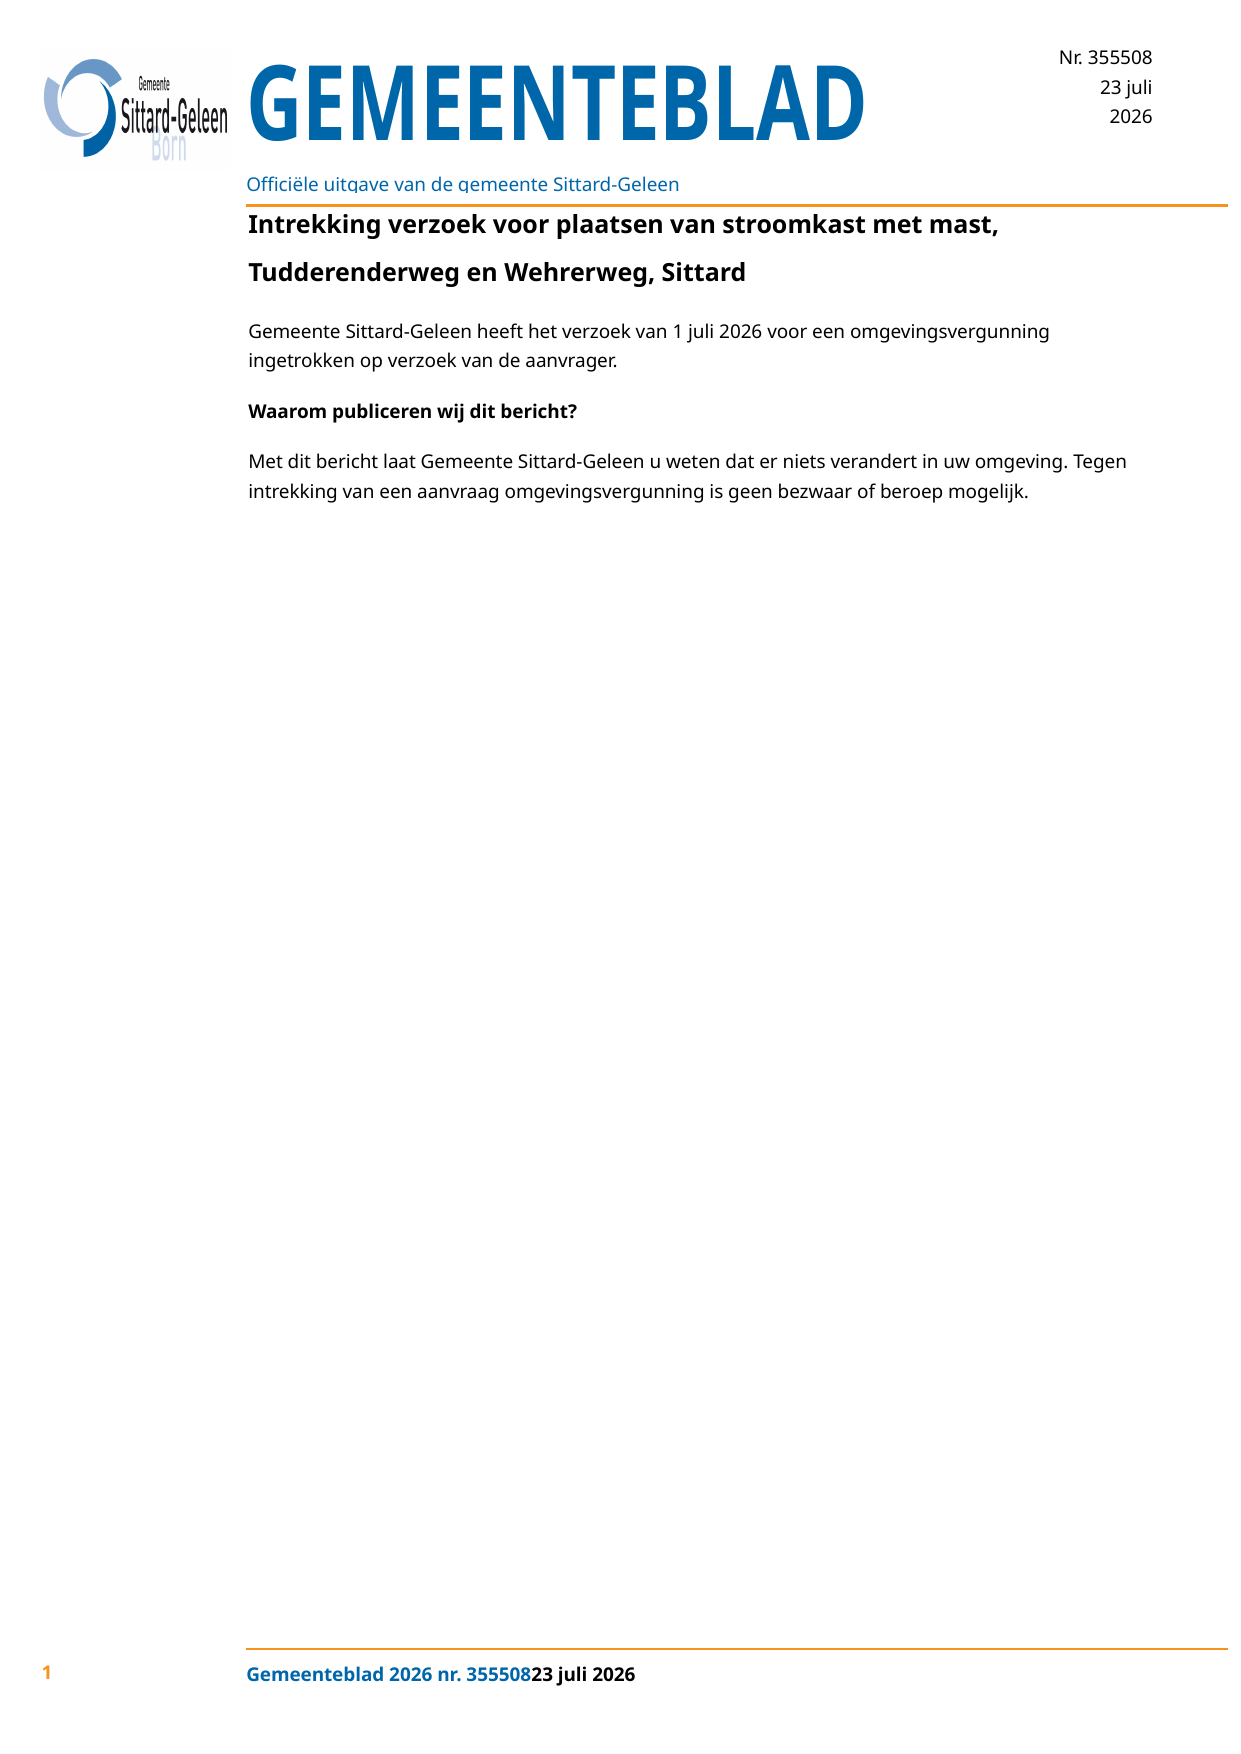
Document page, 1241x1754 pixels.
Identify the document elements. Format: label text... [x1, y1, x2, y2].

text Gemeente Sittard-Geleen heeft het verzoek van 1 juli 2026 voor een omgevingsvergunning ingetrokken op verzoek van de aanvrager. [248, 318, 1152, 373]
text Intrekking verzoek voor plaatsen van stroomkast met mast, Tudderenderweg en Wehrerweg, Sittard [248, 207, 1152, 288]
text Waarom publiceren wij dit bericht? [248, 398, 1152, 424]
picture [41, 47, 231, 172]
text Met dit bericht laat Gemeente Sittard-Geleen u weten dat er niets verandert in uw omgeving. Tegen intrekking van een aanvraag omgevingsvergunning is geen bezwaar of beroep mogelijk. [248, 448, 1152, 504]
